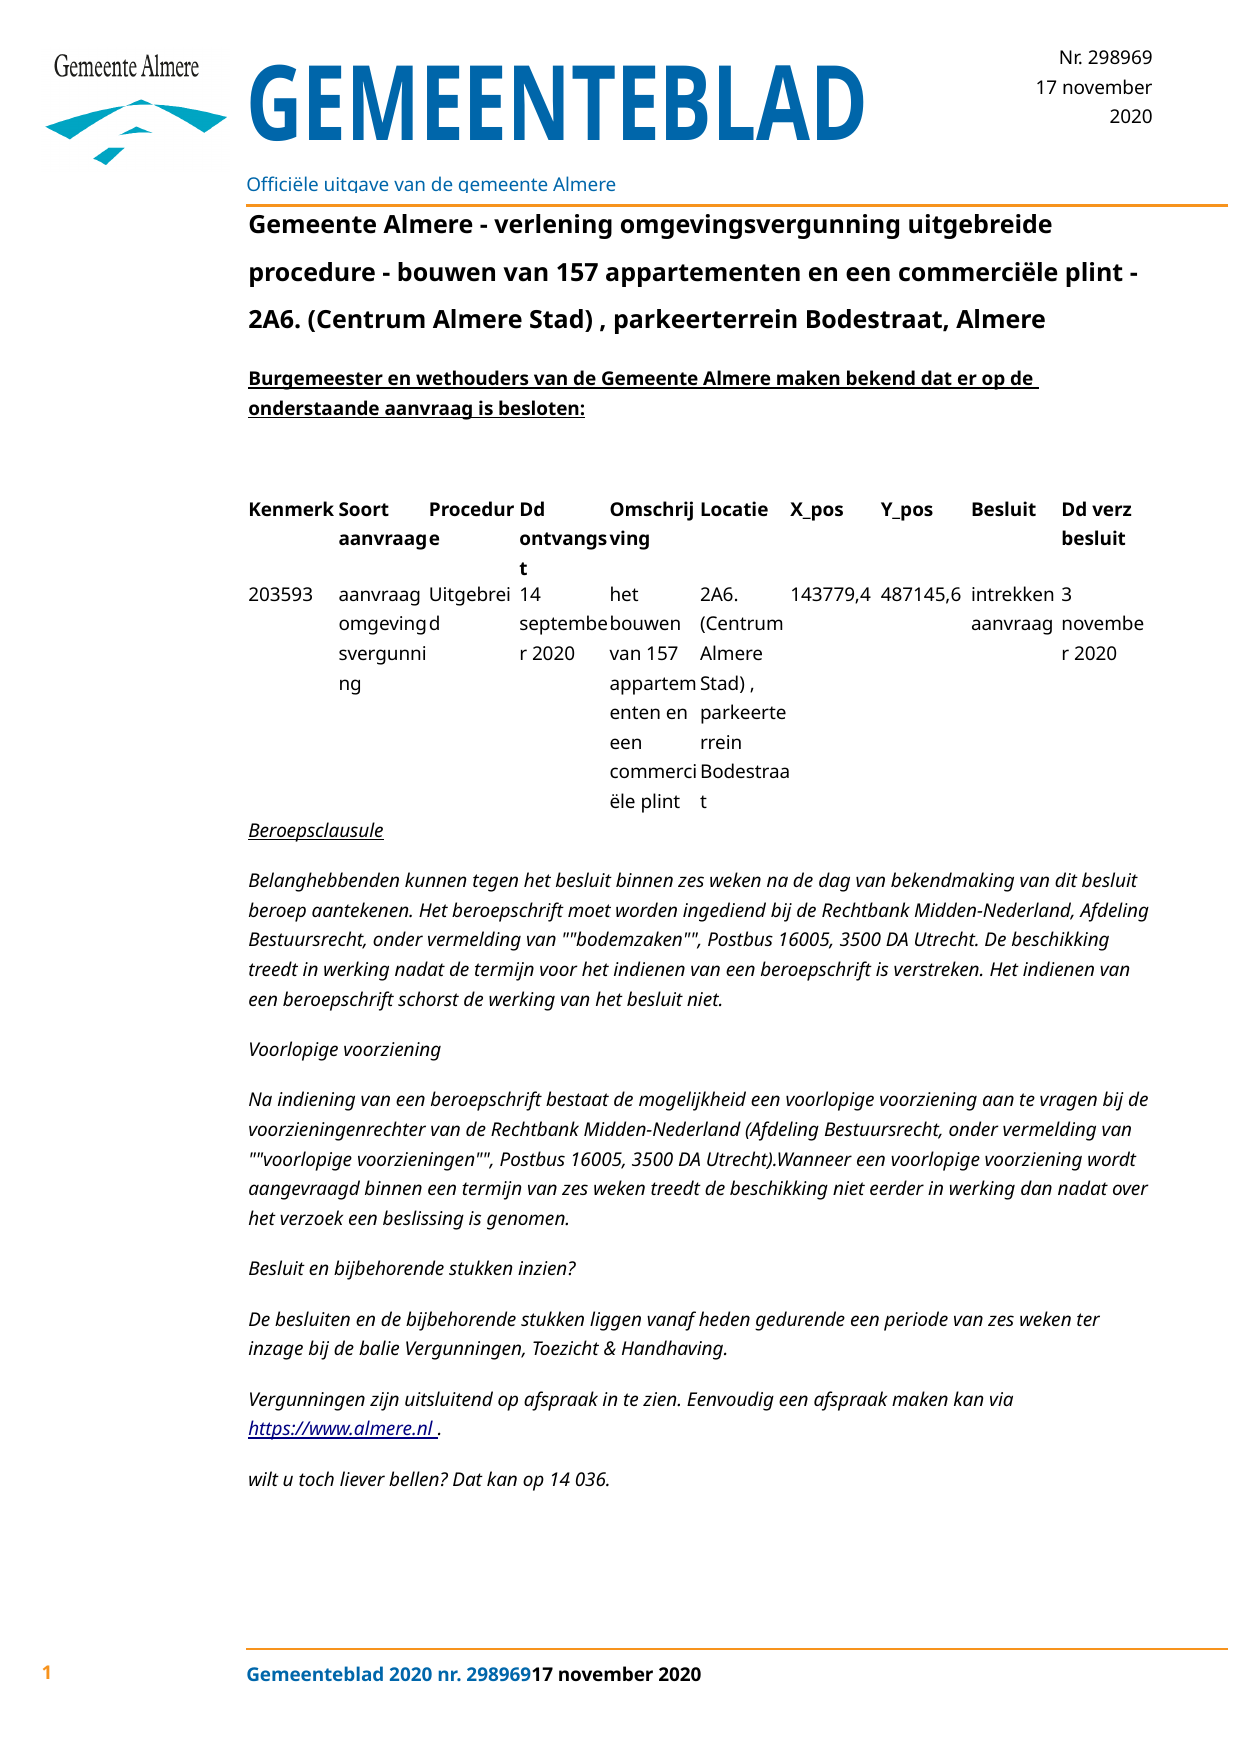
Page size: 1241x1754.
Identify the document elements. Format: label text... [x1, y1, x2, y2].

text Besluit en bijbehorende stukken inzien? [248, 1255, 1152, 1281]
picture [41, 47, 231, 172]
text Gemeente Almere - verlening omgevingsvergunning uitgebreide procedure - bouwen van 157 appartementen en een commerciële plint - 2A6. (Centrum Almere Stad) , parkeerterrein Bodestraat, Almere [248, 207, 1152, 336]
text Belanghebbenden kunnen tegen het besluit binnen zes weken na de dag van bekendmaking van dit besluit beroep aantekenen. Het beroepschrift moet worden ingediend bij de Rechtbank Midden-Nederland, Afdeling Bestuursrecht, onder vermelding van ""bodemzaken"", Postbus 16005, 3500 DA Utrecht. De beschikking treedt in werking nadat de termijn voor het indienen van een beroepschrift is verstreken. Het indienen van een beroepschrift schorst de werking van het besluit niet. [248, 867, 1152, 1011]
table_cell aanvraag omgevingsvergunning [338, 581, 429, 814]
text Na indiening van een beroepschrift bestaat de mogelijkheid een voorlopige voorziening aan te vragen bij de voorzieningenrechter van de Rechtbank Midden-Nederland (Afdeling Bestuursrecht, onder vermelding van ""voorlopige voorzieningen"", Postbus 16005, 3500 DA Utrecht).Wanneer een voorlopige voorziening wordt aangevraagd binnen een termijn van zes weken treedt de beschikking niet eerder in werking dan nadat over het verzoek een beslissing is genomen. [248, 1087, 1152, 1231]
table_header Y_pos [881, 496, 971, 581]
table_cell intrekken aanvraag [971, 581, 1061, 814]
text Voorlopige voorziening [248, 1036, 1152, 1062]
table_header Locatie [700, 496, 790, 581]
table_header Procedure [429, 496, 519, 581]
table_header X_pos [790, 496, 881, 581]
table_cell 2A6. (Centrum Almere Stad) , parkeerterrein Bodestraat [700, 581, 790, 814]
table_cell 3 november 2020 [1061, 581, 1152, 814]
text wilt u toch liever bellen? Dat kan op 14 036. [248, 1466, 1152, 1491]
table_cell 203593 [248, 581, 338, 814]
table_cell het bouwen van 157 appartementen en een commerciële plint [609, 581, 700, 814]
text Burgemeester en wethouders van de Gemeente Almere maken bekend dat er op de onderstaande aanvraag is besloten: [248, 366, 1152, 421]
table_cell 14 september 2020 [519, 581, 609, 814]
table_header Besluit [971, 496, 1061, 581]
table_header Kenmerk [248, 496, 338, 581]
table_cell 487145,6 [881, 581, 971, 814]
text De besluiten en de bijbehorende stukken liggen vanaf heden gedurende een periode van zes weken ter inzage bij de balie Vergunningen, Toezicht & Handhaving. [248, 1306, 1152, 1361]
table_cell 143779,4 [790, 581, 881, 814]
table_header Dd ontvangst [519, 496, 609, 581]
table_cell Uitgebreid [429, 581, 519, 814]
text Vergunningen zijn uitsluitend op afspraak in te zien. Eenvoudig een afspraak maken kan via https://www.almere.nl . [248, 1386, 1152, 1441]
table_header Omschrijving [609, 496, 700, 581]
table_header Dd verz besluit [1061, 496, 1152, 581]
table_header Soort aanvraag [338, 496, 429, 581]
text Beroepsclausule [248, 817, 1152, 843]
